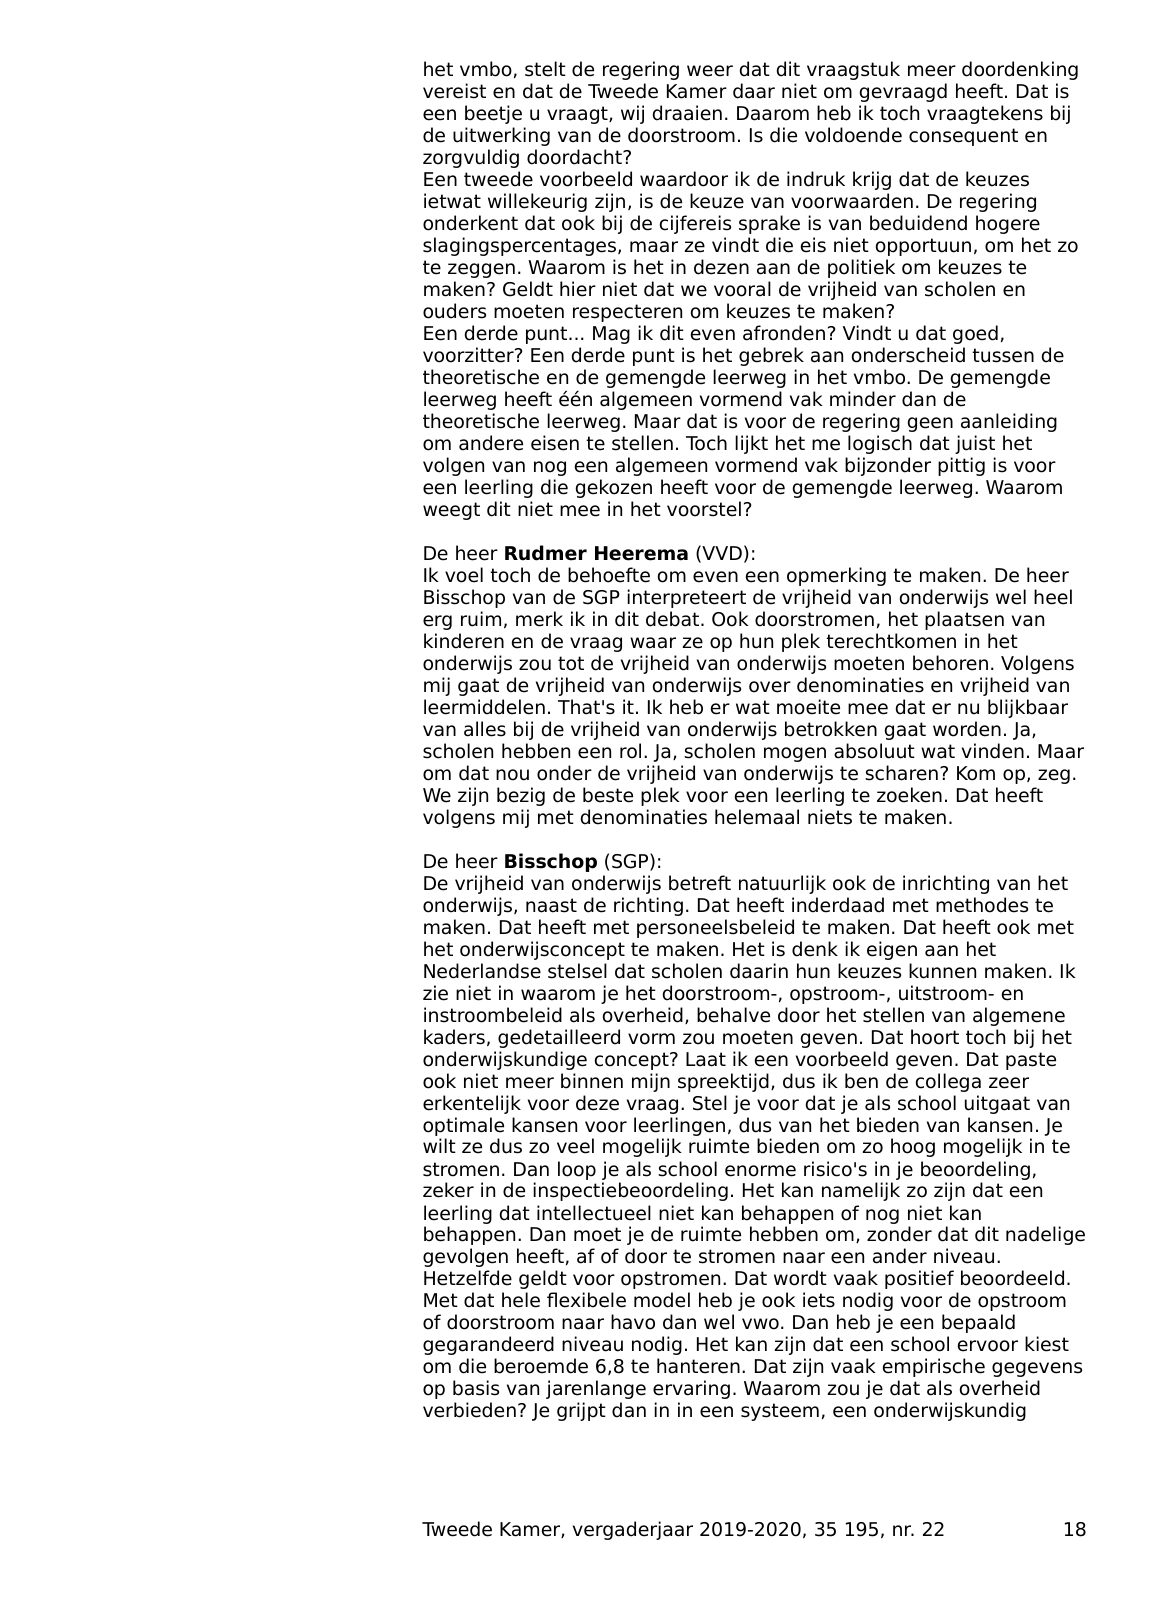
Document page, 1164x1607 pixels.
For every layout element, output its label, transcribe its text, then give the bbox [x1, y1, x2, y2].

text het vmbo, stelt de regering weer dat dit vraagstuk meer doordenking vereist en dat de Tweede Kamer daar niet om gevraagd heeft. Dat is een beetje u vraagt, wij draaien. Daarom heb ik toch vraagtekens bij de uitwerking van de doorstroom. Is die voldoende consequent en zorgvuldig doordacht? [422, 59, 1087, 169]
text De vrijheid van onderwijs betreft natuurlijk ook de inrichting van het onderwijs, naast de richting. Dat heeft inderdaad met methodes te maken. Dat heeft met personeelsbeleid te maken. Dat heeft ook met het onderwijsconcept te maken. Het is denk ik eigen aan het Nederlandse stelsel dat scholen daarin hun keuzes kunnen maken. Ik zie niet in waarom je het doorstroom-, opstroom-, uitstroom- en instroombeleid als overheid, behalve door het stellen van algemene kaders, gedetailleerd vorm zou moeten geven. Dat hoort toch bij het onderwijskundige concept? Laat ik een voorbeeld geven. Dat paste ook niet meer binnen mijn spreektijd, dus ik ben de collega zeer erkentelijk voor deze vraag. Stel je voor dat je als school uitgaat van optimale kansen voor leerlingen, dus van het bieden van kansen. Je wilt ze dus zo veel mogelijk ruimte bieden om zo hoog mogelijk in te stromen. Dan loop je als school enorme risico's in je beoordeling, zeker in de inspectiebeoordeling. Het kan namelijk zo zijn dat een leerling dat intellectueel niet kan behappen of nog niet kan behappen. Dan moet je de ruimte hebben om, zonder dat dit nadelige gevolgen heeft, af of door te stromen naar een ander niveau. Hetzelfde geldt voor opstromen. Dat wordt vaak positief beoordeeld. Met dat hele flexibele model heb je ook iets nodig voor de opstroom of doorstroom naar havo dan wel vwo. Dan heb je een bepaald gegarandeerd niveau nodig. Het kan zijn dat een school ervoor kiest om die beroemde 6,8 te hanteren. Dat zijn vaak empirische gegevens op basis van jarenlange ervaring. Waarom zou je dat als overheid verbieden? Je grijpt dan in in een systeem, een onderwijskundig [422, 873, 1087, 1422]
text De heer Rudmer Heerema (VVD): [422, 543, 1087, 565]
text Ik voel toch de behoefte om even een opmerking te maken. De heer Bisschop van de SGP interpreteert de vrijheid van onderwijs wel heel erg ruim, merk ik in dit debat. Ook doorstromen, het plaatsen van kinderen en de vraag waar ze op hun plek terechtkomen in het onderwijs zou tot de vrijheid van onderwijs moeten behoren. Volgens mij gaat de vrijheid van onderwijs over denominaties en vrijheid van leermiddelen. That's it. Ik heb er wat moeite mee dat er nu blijkbaar van alles bij de vrijheid van onderwijs betrokken gaat worden. Ja, scholen hebben een rol. Ja, scholen mogen absoluut wat vinden. Maar om dat nou onder de vrijheid van onderwijs te scharen? Kom op, zeg. We zijn bezig de beste plek voor een leerling te zoeken. Dat heeft volgens mij met denominaties helemaal niets te maken. [422, 565, 1087, 828]
text Een derde punt... Mag ik dit even afronden? Vindt u dat goed, voorzitter? Een derde punt is het gebrek aan onderscheid tussen de theoretische en de gemengde leerweg in het vmbo. De gemengde leerweg heeft één algemeen vormend vak minder dan de theoretische leerweg. Maar dat is voor de regering geen aanleiding om andere eisen te stellen. Toch lijkt het me logisch dat juist het volgen van nog een algemeen vormend vak bijzonder pittig is voor een leerling die gekozen heeft voor de gemengde leerweg. Waarom weegt dit niet mee in het voorstel? [422, 323, 1087, 521]
text De heer Bisschop (SGP): [422, 851, 1087, 873]
text Een tweede voorbeeld waardoor ik de indruk krijg dat de keuzes ietwat willekeurig zijn, is de keuze van voorwaarden. De regering onderkent dat ook bij de cijfereis sprake is van beduidend hogere slagingspercentages, maar ze vindt die eis niet opportuun, om het zo te zeggen. Waarom is het in dezen aan de politiek om keuzes te maken? Geldt hier niet dat we vooral de vrijheid van scholen en ouders moeten respecteren om keuzes te maken? [422, 169, 1087, 323]
